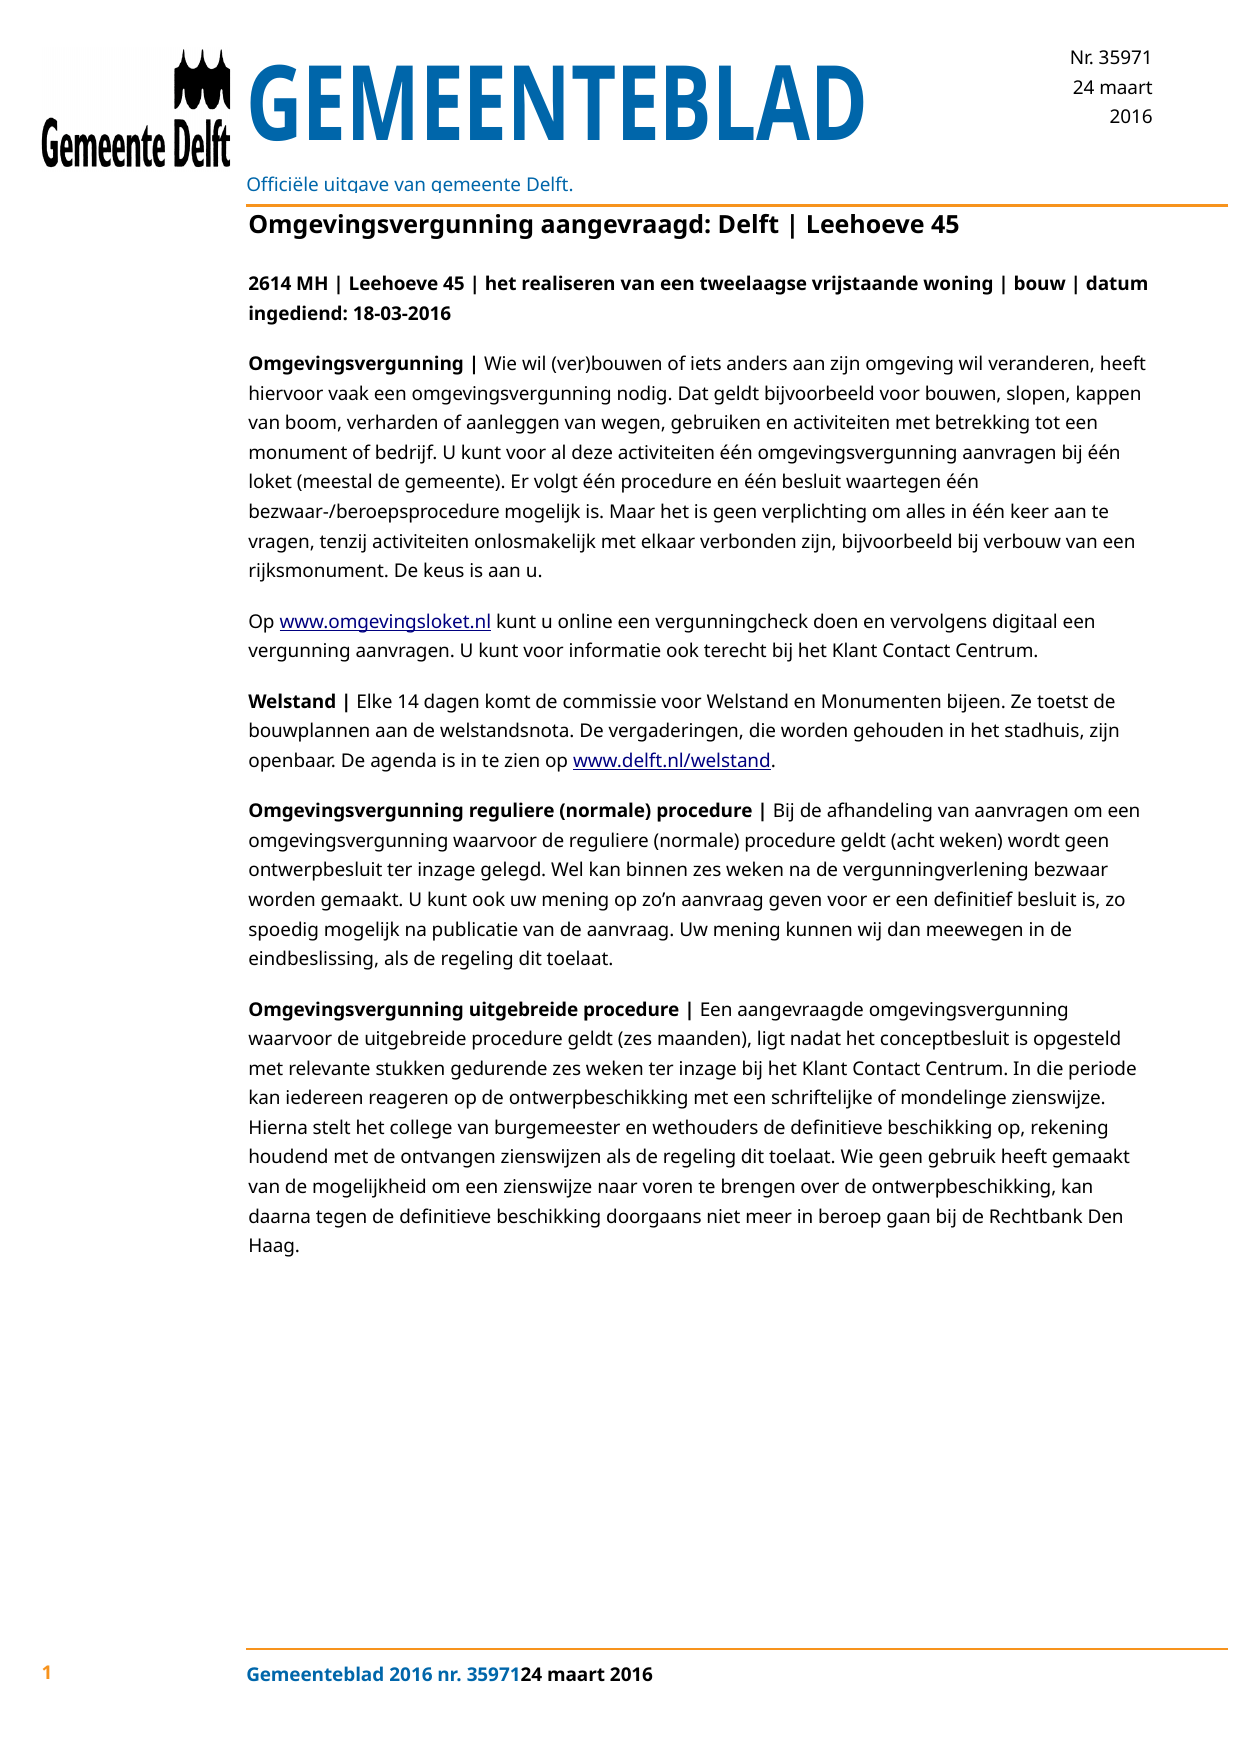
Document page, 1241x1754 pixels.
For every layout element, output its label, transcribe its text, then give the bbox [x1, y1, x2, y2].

picture [41, 47, 231, 172]
text Welstand | Elke 14 dagen komt de commissie voor Welstand en Monumenten bijeen. Ze toetst de bouwplannen aan de welstandsnota. De vergaderingen, die worden gehouden in het stadhuis, zijn openbaar. De agenda is in te zien op www.delft.nl/welstand. [248, 688, 1152, 773]
text Omgevingsvergunning aangevraagd: Delft | Leehoeve 45 [248, 207, 1152, 241]
text Omgevingsvergunning uitgebreide procedure | Een aangevraagde omgevingsvergunning waarvoor de uitgebreide procedure geldt (zes maanden), ligt nadat het conceptbesluit is opgesteld met relevante stukken gedurende zes weken ter inzage bij het Klant Contact Centrum. In die periode kan iedereen reageren op de ontwerpbeschikking met een schriftelijke of mondelinge zienswijze. Hierna stelt het college van burgemeester en wethouders de definitieve beschikking op, rekening houdend met de ontvangen zienswijzen als de regeling dit toelaat. Wie geen gebruik heeft gemaakt van de mogelijkheid om een zienswijze naar voren te brengen over de ontwerpbeschikking, kan daarna tegen de definitieve beschikking doorgaans niet meer in beroep gaan bij de Rechtbank Den Haag. [248, 996, 1152, 1258]
text Omgevingsvergunning | Wie wil (ver)bouwen of iets anders aan zijn omgeving wil veranderen, heeft hiervoor vaak een omgevingsvergunning nodig. Dat geldt bijvoorbeeld voor bouwen, slopen, kappen van boom, verharden of aanleggen van wegen, gebruiken en activiteiten met betrekking tot een monument of bedrijf. U kunt voor al deze activiteiten één omgevingsvergunning aanvragen bij één loket (meestal de gemeente). Er volgt één procedure en één besluit waartegen één bezwaar-/beroepsprocedure mogelijk is. Maar het is geen verplichting om alles in één keer aan te vragen, tenzij activiteiten onlosmakelijk met elkaar verbonden zijn, bijvoorbeeld bij verbouw van een rijksmonument. De keus is aan u. [248, 350, 1152, 583]
text Omgevingsvergunning reguliere (normale) procedure | Bij de afhandeling van aanvragen om een omgevingsvergunning waarvoor de reguliere (normale) procedure geldt (acht weken) wordt geen ontwerpbesluit ter inzage gelegd. Wel kan binnen zes weken na de vergunningverlening bezwaar worden gemaakt. U kunt ook uw mening op zo’n aanvraag geven voor er een definitief besluit is, zo spoedig mogelijk na publicatie van de aanvraag. Uw mening kunnen wij dan meewegen in de eindbeslissing, als de regeling dit toelaat. [248, 797, 1152, 971]
text 2614 MH | Leehoeve 45 | het realiseren van een tweelaagse vrijstaande woning | bouw | datum ingediend: 18-03-2016 [248, 270, 1152, 326]
text Op www.omgevingsloket.nl kunt u online een vergunningcheck doen en vervolgens digitaal een vergunning aanvragen. U kunt voor informatie ook terecht bij het Klant Contact Centrum. [248, 608, 1152, 663]
